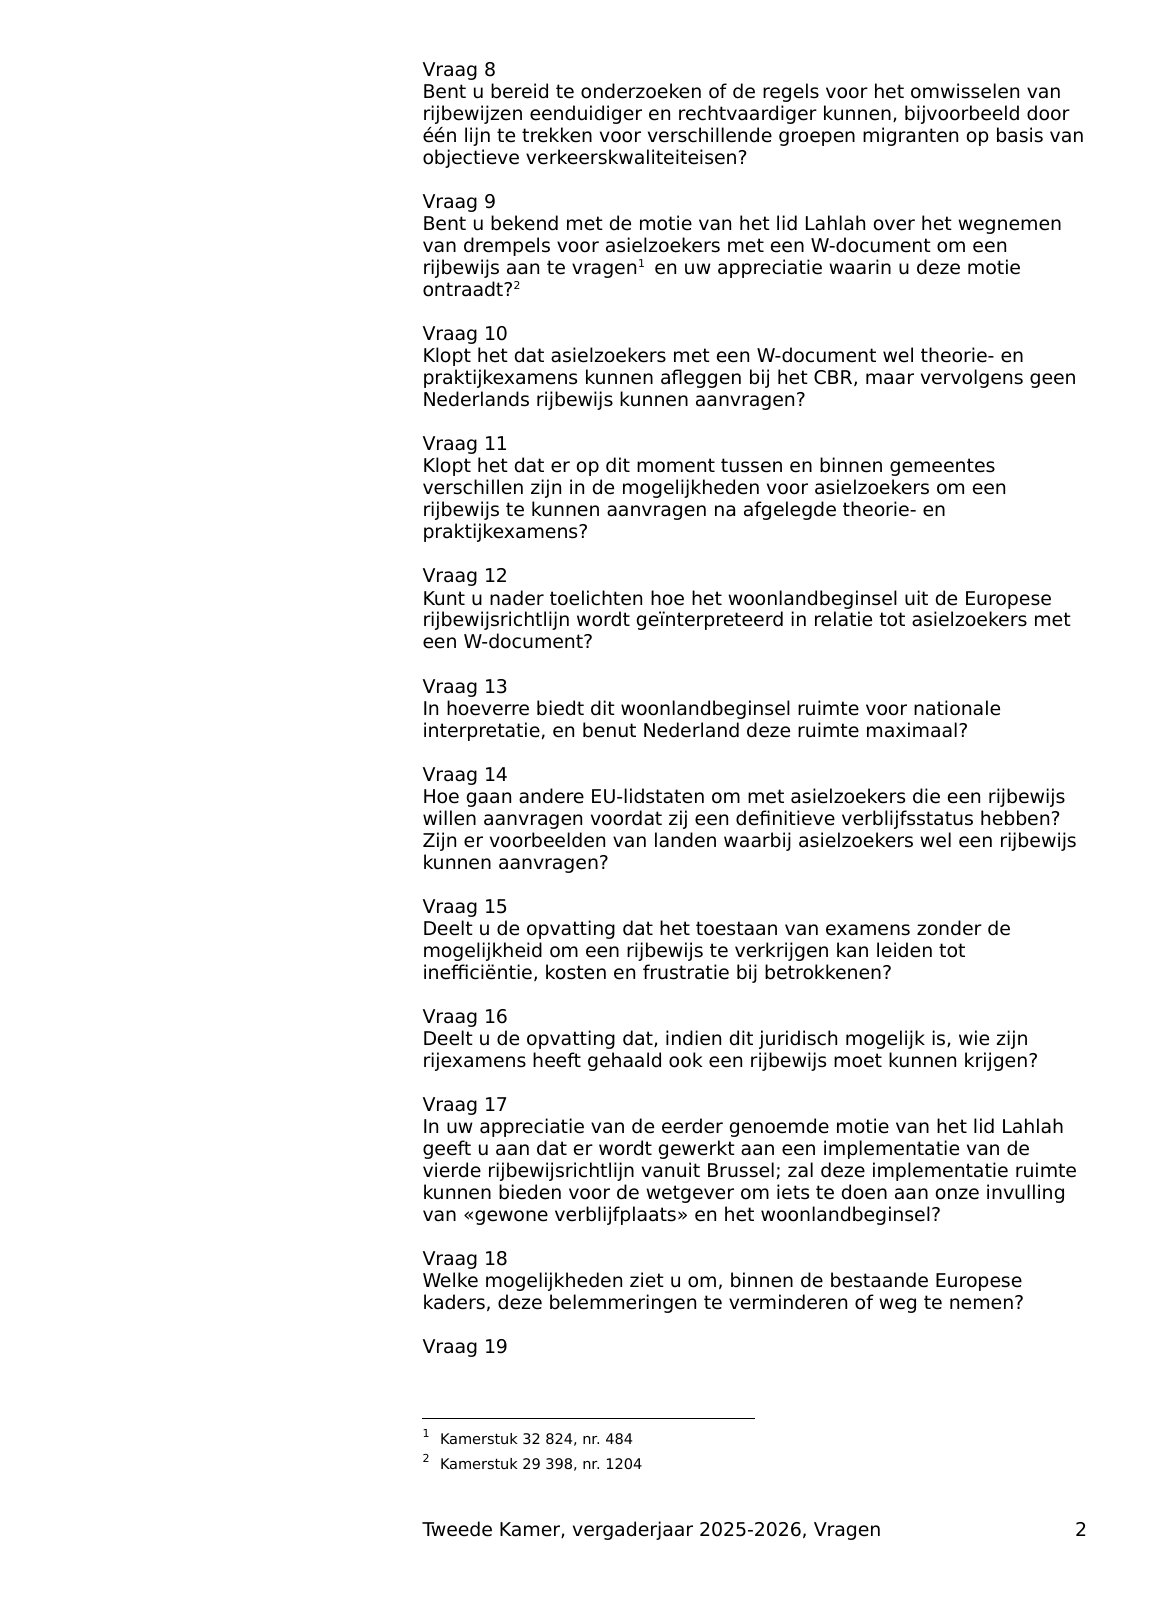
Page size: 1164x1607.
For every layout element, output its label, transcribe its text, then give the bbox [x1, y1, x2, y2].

text Vraag 13 [422, 676, 1087, 697]
text Vraag 14 [422, 764, 1087, 786]
text Vraag 12 [422, 565, 1087, 587]
text Kunt u nader toelichten hoe het woonlandbeginsel uit de Europese rijbewijsrichtlijn wordt geïnterpreteerd in relatie tot asielzoekers met een W-document? [422, 587, 1087, 653]
text Deelt u de opvatting dat het toestaan van examens zonder de mogelijkheid om een rijbewijs te verkrijgen kan leiden tot inefficiëntie, kosten en frustratie bij betrokkenen? [422, 918, 1087, 984]
text Klopt het dat asielzoekers met een W-document wel theorie- en praktijkexamens kunnen afleggen bij het CBR, maar vervolgens geen Nederlands rijbewijs kunnen aanvragen? [422, 345, 1087, 411]
text Vraag 15 [422, 896, 1087, 918]
text Hoe gaan andere EU-lidstaten om met asielzoekers die een rijbewijs willen aanvragen voordat zij een definitieve verblijfsstatus hebben? Zijn er voorbeelden van landen waarbij asielzoekers wel een rijbewijs kunnen aanvragen? [422, 786, 1087, 873]
text Vraag 17 [422, 1094, 1087, 1116]
text Bent u bereid te onderzoeken of de regels voor het omwisselen van rijbewijzen eenduidiger en rechtvaardiger kunnen, bijvoorbeeld door één lijn te trekken voor verschillende groepen migranten op basis van objectieve verkeerskwaliteiteisen? [422, 81, 1087, 169]
text Kamerstuk 32 824, nr. 484 [422, 1427, 1087, 1449]
text Kamerstuk 29 398, nr. 1204 [422, 1452, 1087, 1474]
text Vraag 16 [422, 1006, 1087, 1028]
text Vraag 19 [422, 1336, 1087, 1358]
text Vraag 11 [422, 433, 1087, 455]
text Vraag 9 [422, 191, 1087, 213]
text In uw appreciatie van de eerder genoemde motie van het lid Lahlah geeft u aan dat er wordt gewerkt aan een implementatie van de vierde rijbewijsrichtlijn vanuit Brussel; zal deze implementatie ruimte kunnen bieden voor de wetgever om iets te doen aan onze invulling van «gewone verblijfplaats» en het woonlandbeginsel? [422, 1116, 1087, 1226]
text Vraag 8 [422, 59, 1087, 81]
text Bent u bekend met de motie van het lid Lahlah over het wegnemen van drempels voor asielzoekers met een W-document om een rijbewijs aan te vragen en uw appreciatie waarin u deze motie ontraadt? [422, 213, 1087, 301]
text Welke mogelijkheden ziet u om, binnen de bestaande Europese kaders, deze belemmeringen te verminderen of weg te nemen? [422, 1270, 1087, 1314]
text Vraag 10 [422, 323, 1087, 345]
text Deelt u de opvatting dat, indien dit juridisch mogelijk is, wie zijn rijexamens heeft gehaald ook een rijbewijs moet kunnen krijgen? [422, 1028, 1087, 1072]
text Vraag 18 [422, 1248, 1087, 1270]
text In hoeverre biedt dit woonlandbeginsel ruimte voor nationale interpretatie, en benut Nederland deze ruimte maximaal? [422, 697, 1087, 741]
text Klopt het dat er op dit moment tussen en binnen gemeentes verschillen zijn in de mogelijkheden voor asielzoekers om een rijbewijs te kunnen aanvragen na afgelegde theorie- en praktijkexamens? [422, 455, 1087, 543]
